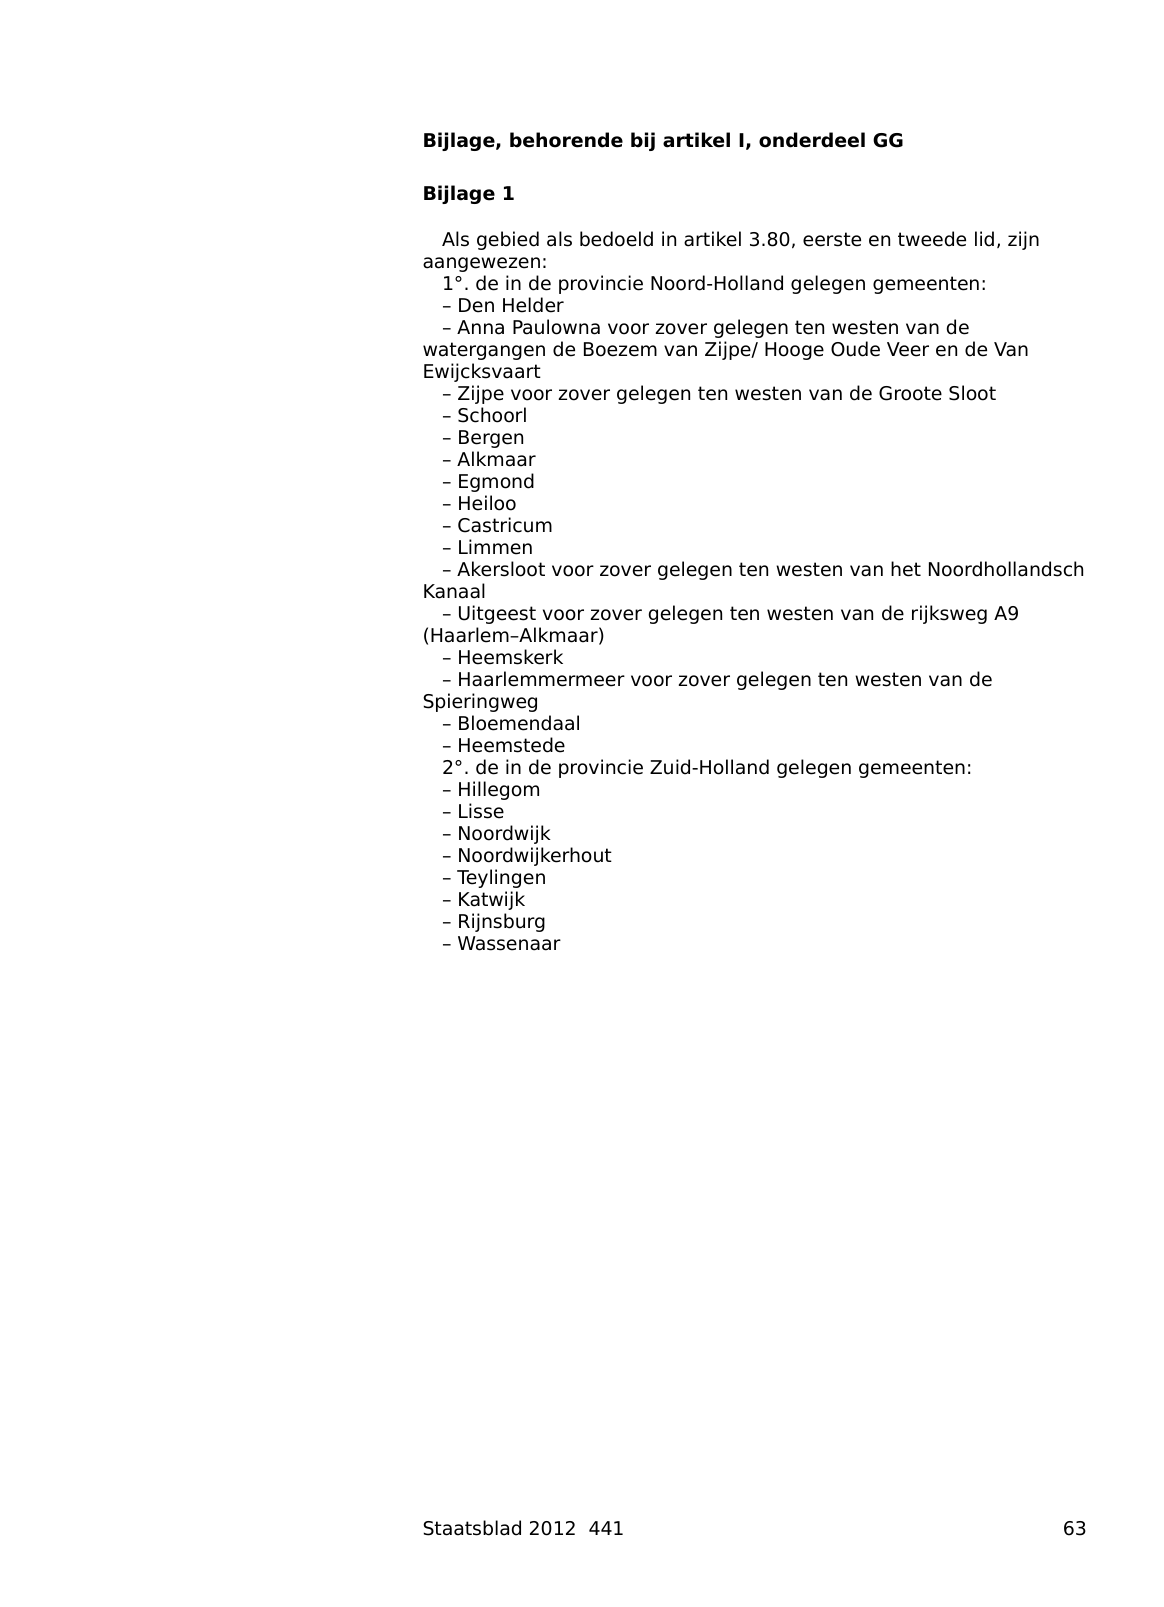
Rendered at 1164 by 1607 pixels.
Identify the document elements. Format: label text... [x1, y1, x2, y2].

text – Zijpe voor zover gelegen ten westen van de Groote Sloot [422, 383, 1087, 405]
text – Heemstede [422, 735, 1087, 757]
text – Castricum [422, 515, 1087, 537]
subtitle Bijlage 1 [422, 182, 1087, 204]
text – Limmen [422, 537, 1087, 559]
text – Katwijk [422, 889, 1087, 911]
text – Rijnsburg [422, 911, 1087, 933]
text – Anna Paulowna voor zover gelegen ten westen van de watergangen de Boezem van Zijpe/ Hooge Oude Veer en de Van Ewijcksvaart [422, 317, 1087, 383]
text – Teylingen [422, 867, 1087, 889]
text – Heemskerk [422, 647, 1087, 669]
text – Noordwijkerhout [422, 845, 1087, 867]
text 2°. de in de provincie Zuid-Holland gelegen gemeenten: [422, 757, 1087, 779]
text – Egmond [422, 471, 1087, 493]
text – Alkmaar [422, 449, 1087, 471]
text – Bloemendaal [422, 713, 1087, 735]
text – Noordwijk [422, 823, 1087, 845]
text – Lisse [422, 801, 1087, 823]
text – Heiloo [422, 493, 1087, 515]
text – Uitgeest voor zover gelegen ten westen van de rijksweg A9 (Haarlem–Alkmaar) [422, 603, 1087, 647]
text – Wassenaar [422, 933, 1087, 955]
text – Akersloot voor zover gelegen ten westen van het Noordhollandsch Kanaal [422, 559, 1087, 603]
subtitle Bijlage, behorende bij artikel I, onderdeel GG [422, 130, 1087, 152]
text – Hillegom [422, 779, 1087, 801]
text Als gebied als bedoeld in artikel 3.80, eerste en tweede lid, zijn aangewezen: [422, 229, 1087, 273]
text 1°. de in de provincie Noord-Holland gelegen gemeenten: [422, 273, 1087, 295]
text – Bergen [422, 427, 1087, 449]
text – Schoorl [422, 405, 1087, 427]
text – Haarlemmermeer voor zover gelegen ten westen van de Spieringweg [422, 669, 1087, 713]
text – Den Helder [422, 295, 1087, 317]
